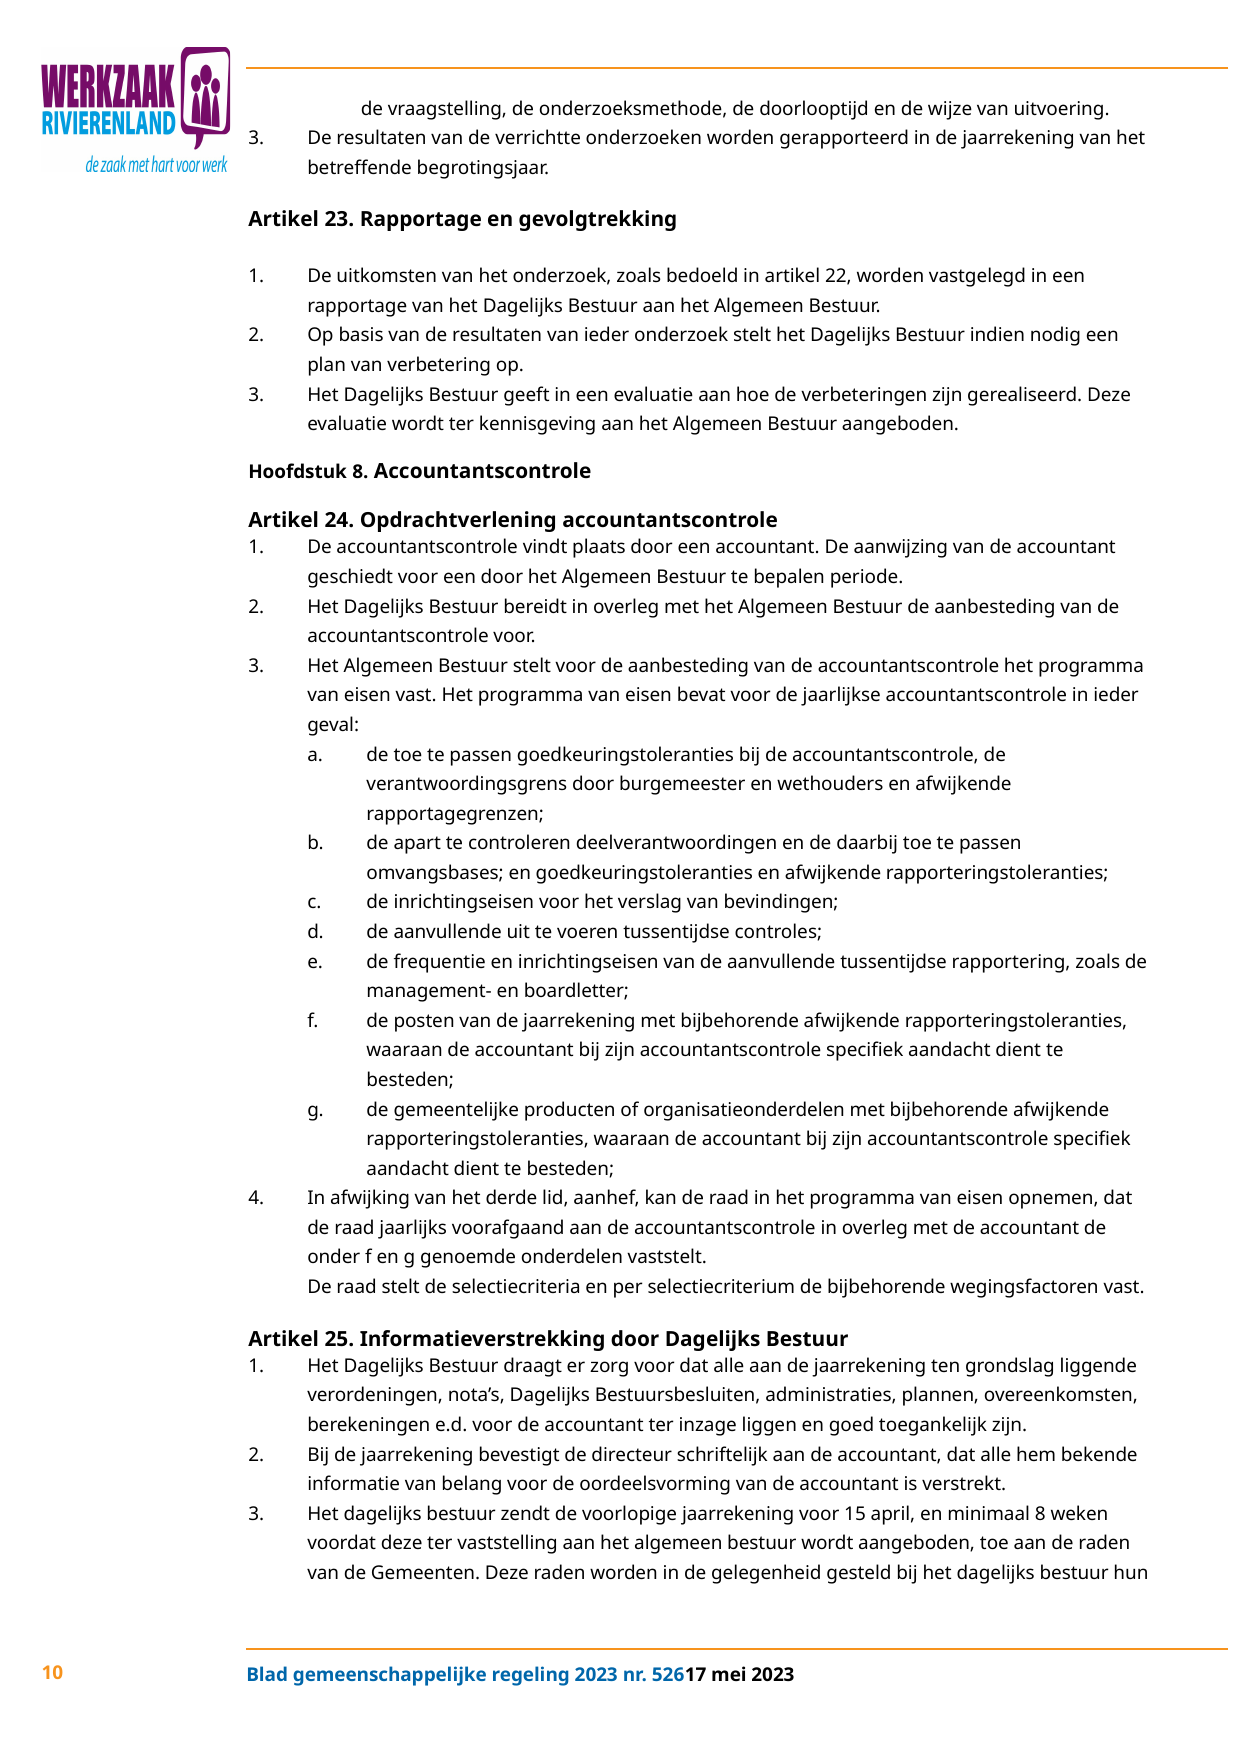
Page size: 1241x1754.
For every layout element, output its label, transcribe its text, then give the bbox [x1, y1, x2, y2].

list Het dagelijks bestuur zendt de voorlopige jaarrekening voor 15 april, en minimaal 8 weken voordat deze ter vaststelling aan het algemeen bestuur wordt aangeboden, toe aan de raden van de Gemeenten. Deze raden worden in de gelegenheid gesteld bij het dagelijks bestuur hun [248, 1500, 1152, 1585]
list Het Dagelijks Bestuur draagt er zorg voor dat alle aan de jaarrekening ten grondslag liggende verordeningen, nota’s, Dagelijks Bestuursbesluiten, administraties, plannen, overeenkomsten, berekeningen e.d. voor de accountant ter inzage liggen en goed toegankelijk zijn. [248, 1352, 1152, 1437]
text Artikel 24. Opdrachtverlening accountantscontrole [248, 505, 1152, 534]
list de inrichtingseisen voor het verslag van bevindingen; [307, 889, 1152, 914]
list Op basis van de resultaten van ieder onderzoek stelt het Dagelijks Bestuur indien nodig een plan van verbetering op. [248, 322, 1152, 377]
text Artikel 23. Rapportage en gevolgtrekking [248, 204, 1152, 233]
list De accountantscontrole vindt plaats door een accountant. De aanwijzing van de accountant geschiedt voor een door het Algemeen Bestuur te bepalen periode. [248, 534, 1152, 589]
list Het Dagelijks Bestuur bereidt in overleg met het Algemeen Bestuur de aanbesteding van de accountantscontrole voor. [248, 593, 1152, 648]
list de gemeentelijke producten of organisatieonderdelen met bijbehorende afwijkende rapporteringstoleranties, waaraan de accountant bij zijn accountantscontrole specifiek aandacht dient te besteden; [307, 1096, 1152, 1181]
list de aanvullende uit te voeren tussentijdse controles; [307, 918, 1152, 944]
list In afwijking van het derde lid, aanhef, kan de raad in het programma van eisen opnemen, dat de raad jaarlijks voorafgaand aan de accountantscontrole in overleg met de accountant de onder f en g genoemde onderdelen vaststelt. [248, 1184, 1152, 1269]
text Artikel 25. Informatieverstrekking door Dagelijks Bestuur [248, 1324, 1152, 1352]
list de toe te passen goedkeuringstoleranties bij de accountantscontrole, de verantwoordingsgrens door burgemeester en wethouders en afwijkende rapportagegrenzen; [307, 741, 1152, 826]
list de apart te controleren deelverantwoordingen en de daarbij toe te passen omvangsbases; en goedkeuringstoleranties en afwijkende rapporteringstoleranties; [307, 829, 1152, 885]
list De uitkomsten van het onderzoek, zoals bedoeld in artikel 22, worden vastgelegd in een rapportage van het Dagelijks Bestuur aan het Algemeen Bestuur. [248, 262, 1152, 318]
text Hoofdstuk 8. Accountantscontrole [248, 456, 1152, 484]
list Bij de jaarrekening bevestigt de directeur schriftelijk aan de accountant, dat alle hem bekende informatie van belang voor de oordeelsvorming van de accountant is verstrekt. [248, 1441, 1152, 1496]
list de posten van de jaarrekening met bijbehorende afwijkende rapporteringstoleranties, waaraan de accountant bij zijn accountantscontrole specifiek aandacht dient te besteden; [307, 1007, 1152, 1092]
picture [41, 47, 231, 172]
list de frequentie en inrichtingseisen van de aanvullende tussentijdse rapportering, zoals de management- en boardletter; [307, 948, 1152, 1003]
list Het Algemeen Bestuur stelt voor de aanbesteding van de accountantscontrole het programma van eisen vast. Het programma van eisen bevat voor de jaarlijkse accountantscontrole in ieder geval: [248, 652, 1152, 737]
list De raad stelt de selectiecriteria en per selectiecriterium de bijbehorende wegingsfactoren vast. [248, 1273, 1152, 1299]
list de vraagstelling, de onderzoeksmethode, de doorlooptijd en de wijze van uitvoering. [323, 95, 1152, 121]
list Het Dagelijks Bestuur geeft in een evaluatie aan hoe de verbeteringen zijn gerealiseerd. Deze evaluatie wordt ter kennisgeving aan het Algemeen Bestuur aangeboden. [248, 381, 1152, 436]
list De resultaten van de verrichtte onderzoeken worden gerapporteerd in de jaarrekening van het betreffende begrotingsjaar. [248, 124, 1152, 180]
